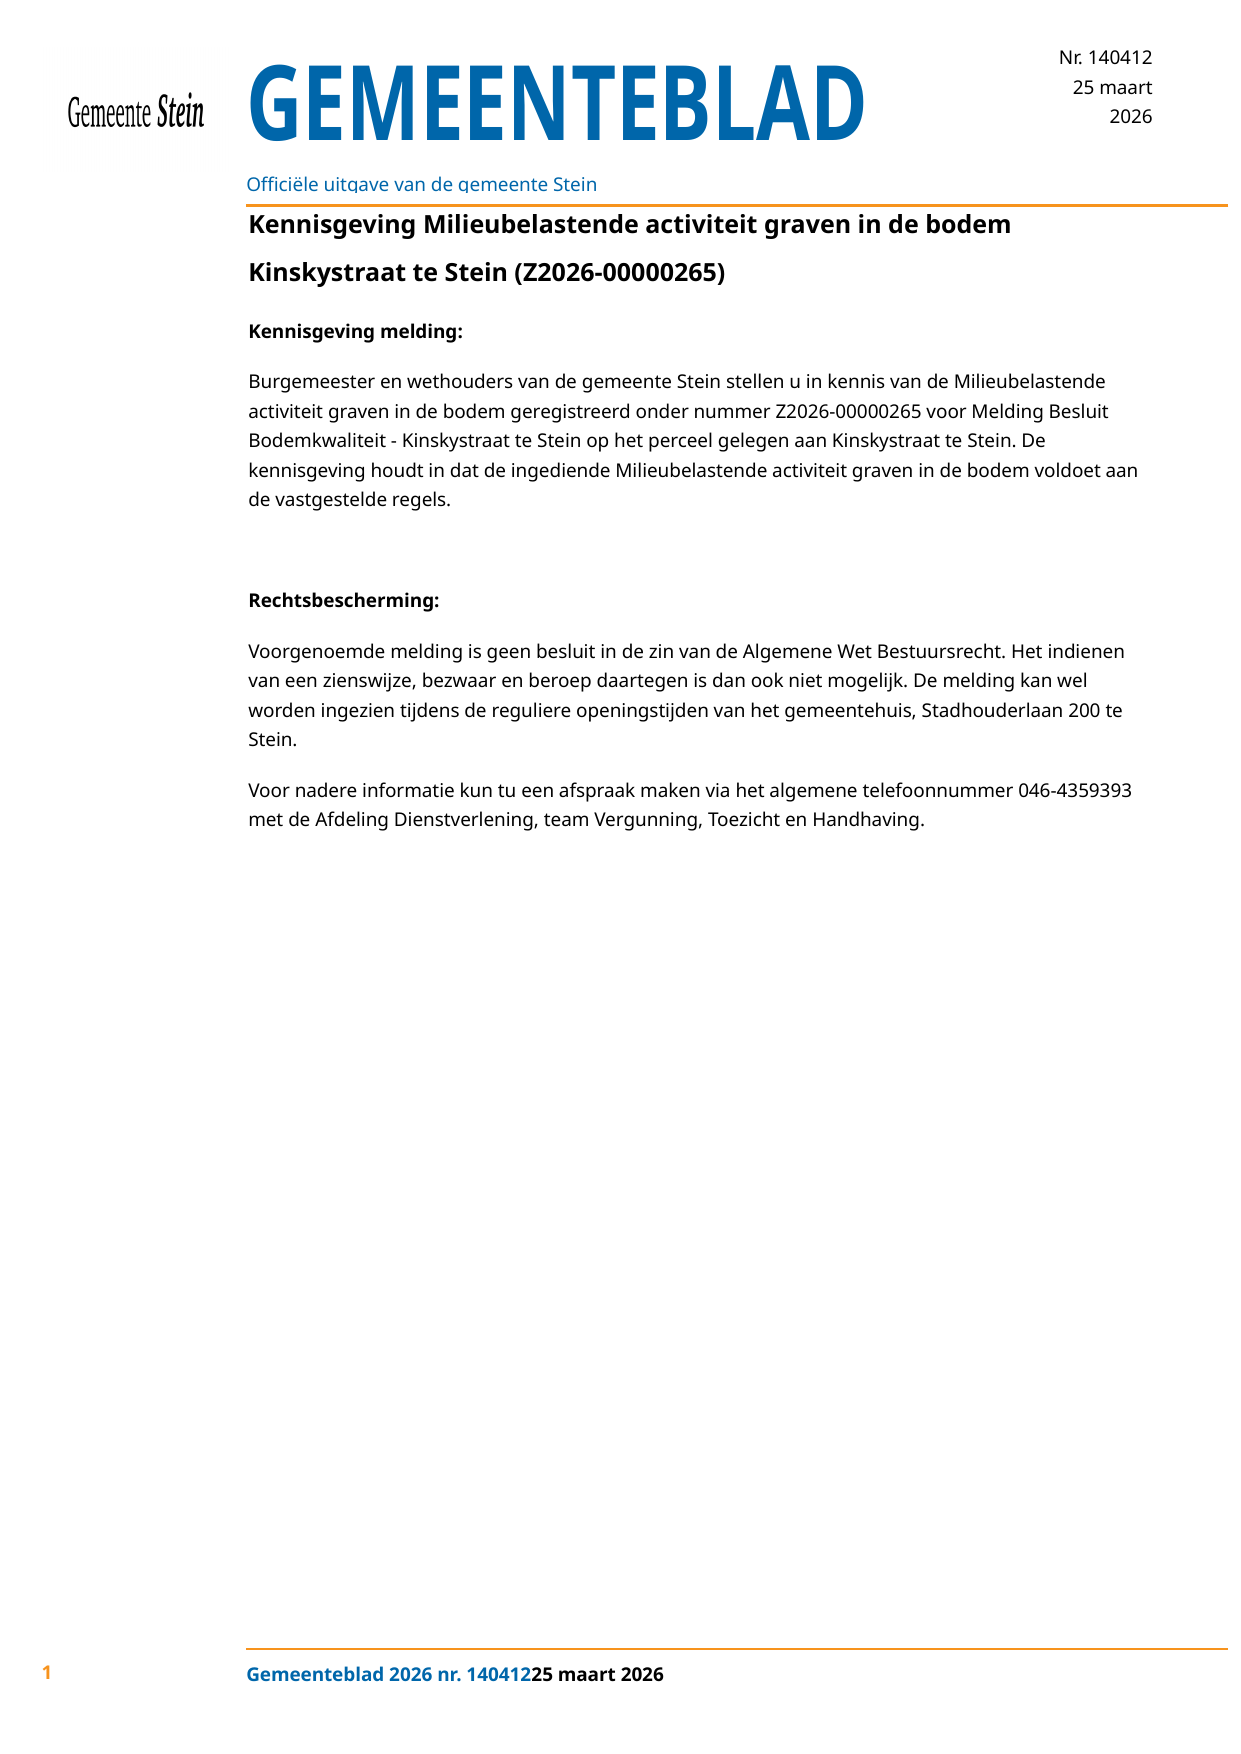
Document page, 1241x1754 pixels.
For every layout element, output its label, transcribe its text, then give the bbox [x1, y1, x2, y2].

text Voorgenoemde melding is geen besluit in de zin van de Algemene Wet Bestuursrecht. Het indienen van een zienswijze, bezwaar en beroep daartegen is dan ook niet mogelijk. De melding kan wel worden ingezien tijdens de reguliere openingstijden van het gemeentehuis, Stadhouderlaan 200 te Stein. [248, 638, 1152, 752]
text Burgemeester en wethouders van de gemeente Stein stellen u in kennis van de Milieubelastende activiteit graven in de bodem geregistreerd onder nummer Z2026-00000265 voor Melding Besluit Bodemkwaliteit - Kinskystraat te Stein op het perceel gelegen aan Kinskystraat te Stein. De kennisgeving houdt in dat de ingediende Milieubelastende activiteit graven in de bodem voldoet aan de vastgestelde regels. [248, 368, 1152, 512]
text Voor nadere informatie kun tu een afspraak maken via het algemene telefoonnummer 046-4359393 met de Afdeling Dienstverlening, team Vergunning, Toezicht en Handhaving. [248, 777, 1152, 832]
text Kennisgeving Milieubelastende activiteit graven in de bodem Kinskystraat te Stein (Z2026-00000265) [248, 207, 1152, 288]
text Kennisgeving melding: [248, 318, 1152, 344]
text Rechtsbescherming: [248, 587, 1152, 613]
picture [41, 47, 231, 172]
